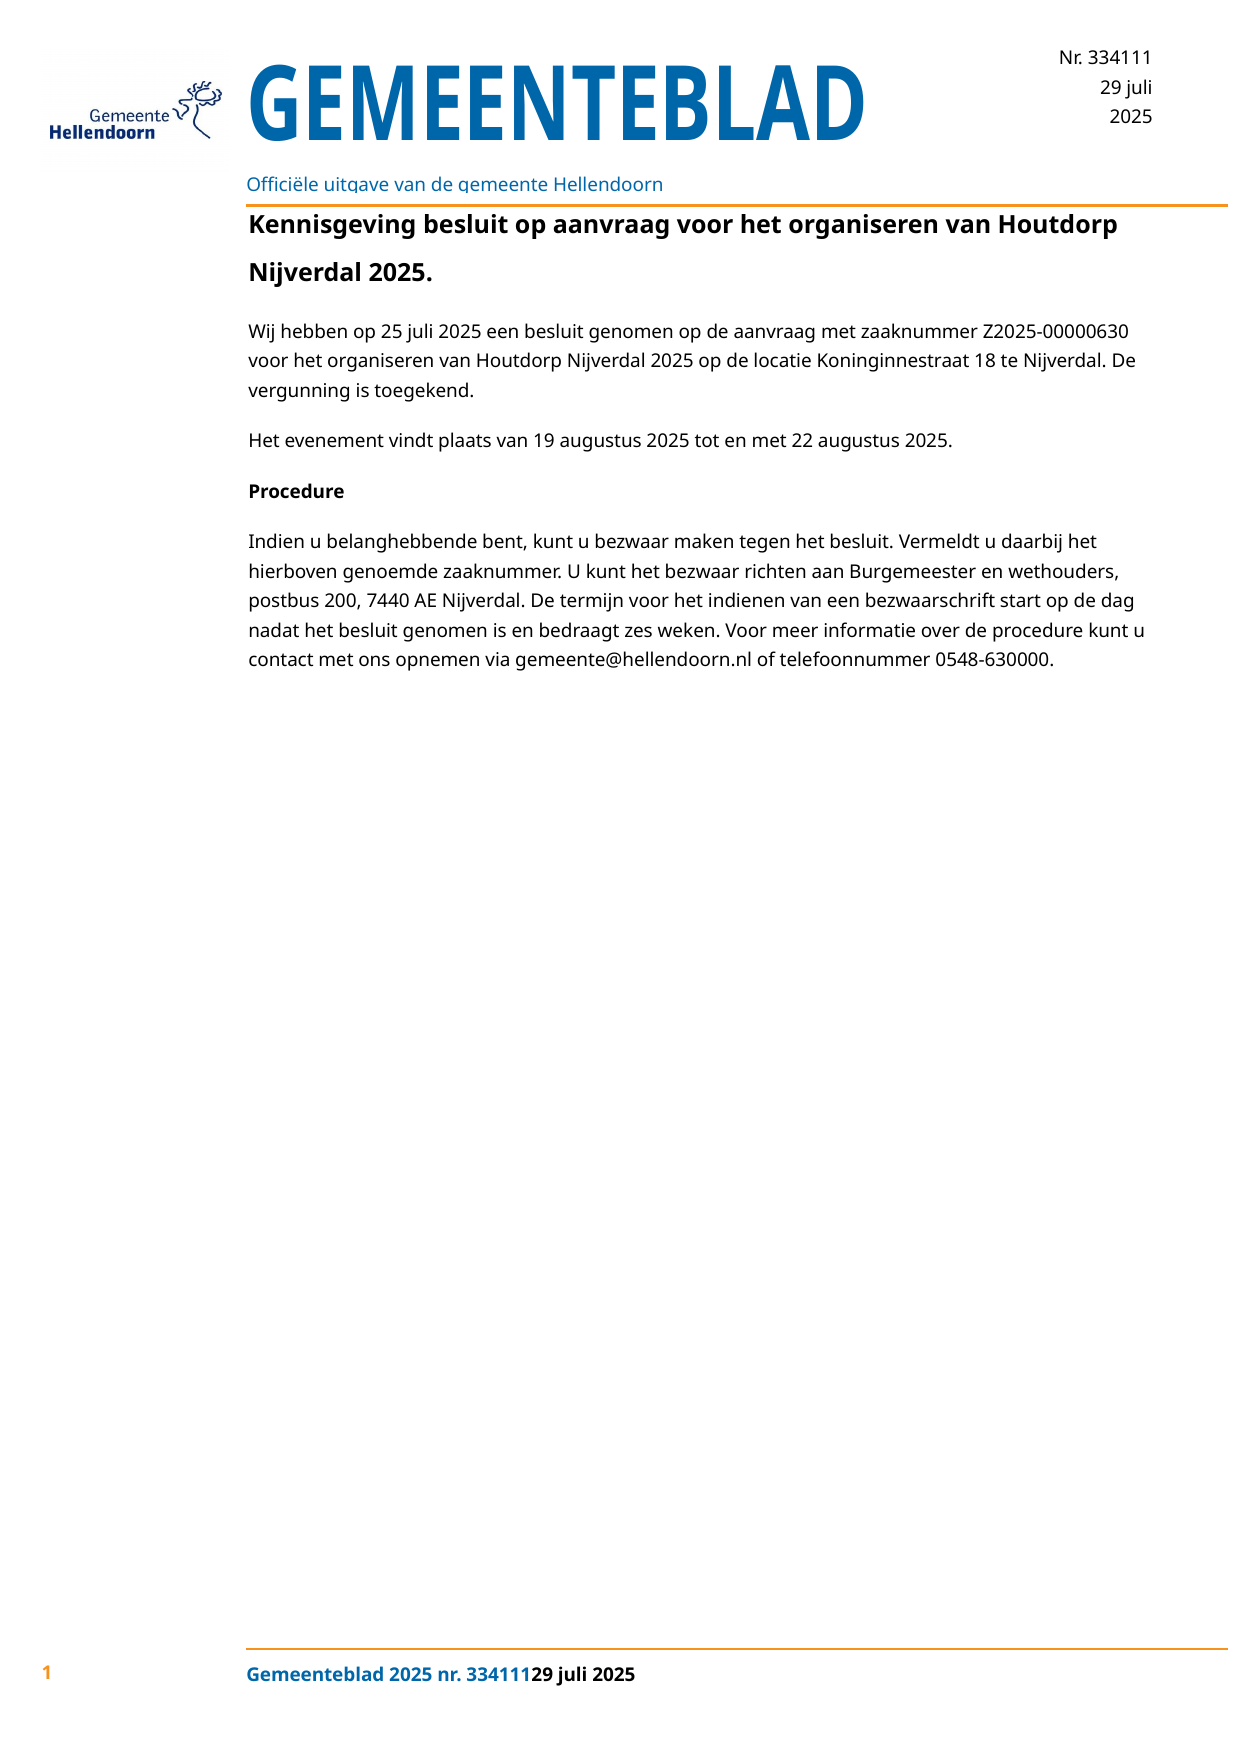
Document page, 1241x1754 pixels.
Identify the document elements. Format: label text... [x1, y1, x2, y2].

text Wij hebben op 25 juli 2025 een besluit genomen op de aanvraag met zaaknummer Z2025-00000630 voor het organiseren van Houtdorp Nijverdal 2025 op de locatie Koninginnestraat 18 te Nijverdal. De vergunning is toegekend. [248, 318, 1152, 403]
text Het evenement vindt plaats van 19 augustus 2025 tot en met 22 augustus 2025. [248, 427, 1152, 453]
text Kennisgeving besluit op aanvraag voor het organiseren van Houtdorp Nijverdal 2025. [248, 207, 1152, 288]
picture [41, 47, 231, 172]
text Indien u belanghebbende bent, kunt u bezwaar maken tegen het besluit. Vermeldt u daarbij het hierboven genoemde zaaknummer. U kunt het bezwaar richten aan Burgemeester en wethouders, postbus 200, 7440 AE Nijverdal. De termijn voor het indienen van een bezwaarschrift start op de dag nadat het besluit genomen is en bedraagt zes weken. Voor meer informatie over de procedure kunt u contact met ons opnemen via gemeente@hellendoorn.nl of telefoonnummer 0548-630000. [248, 528, 1152, 672]
text Procedure [248, 478, 1152, 504]
